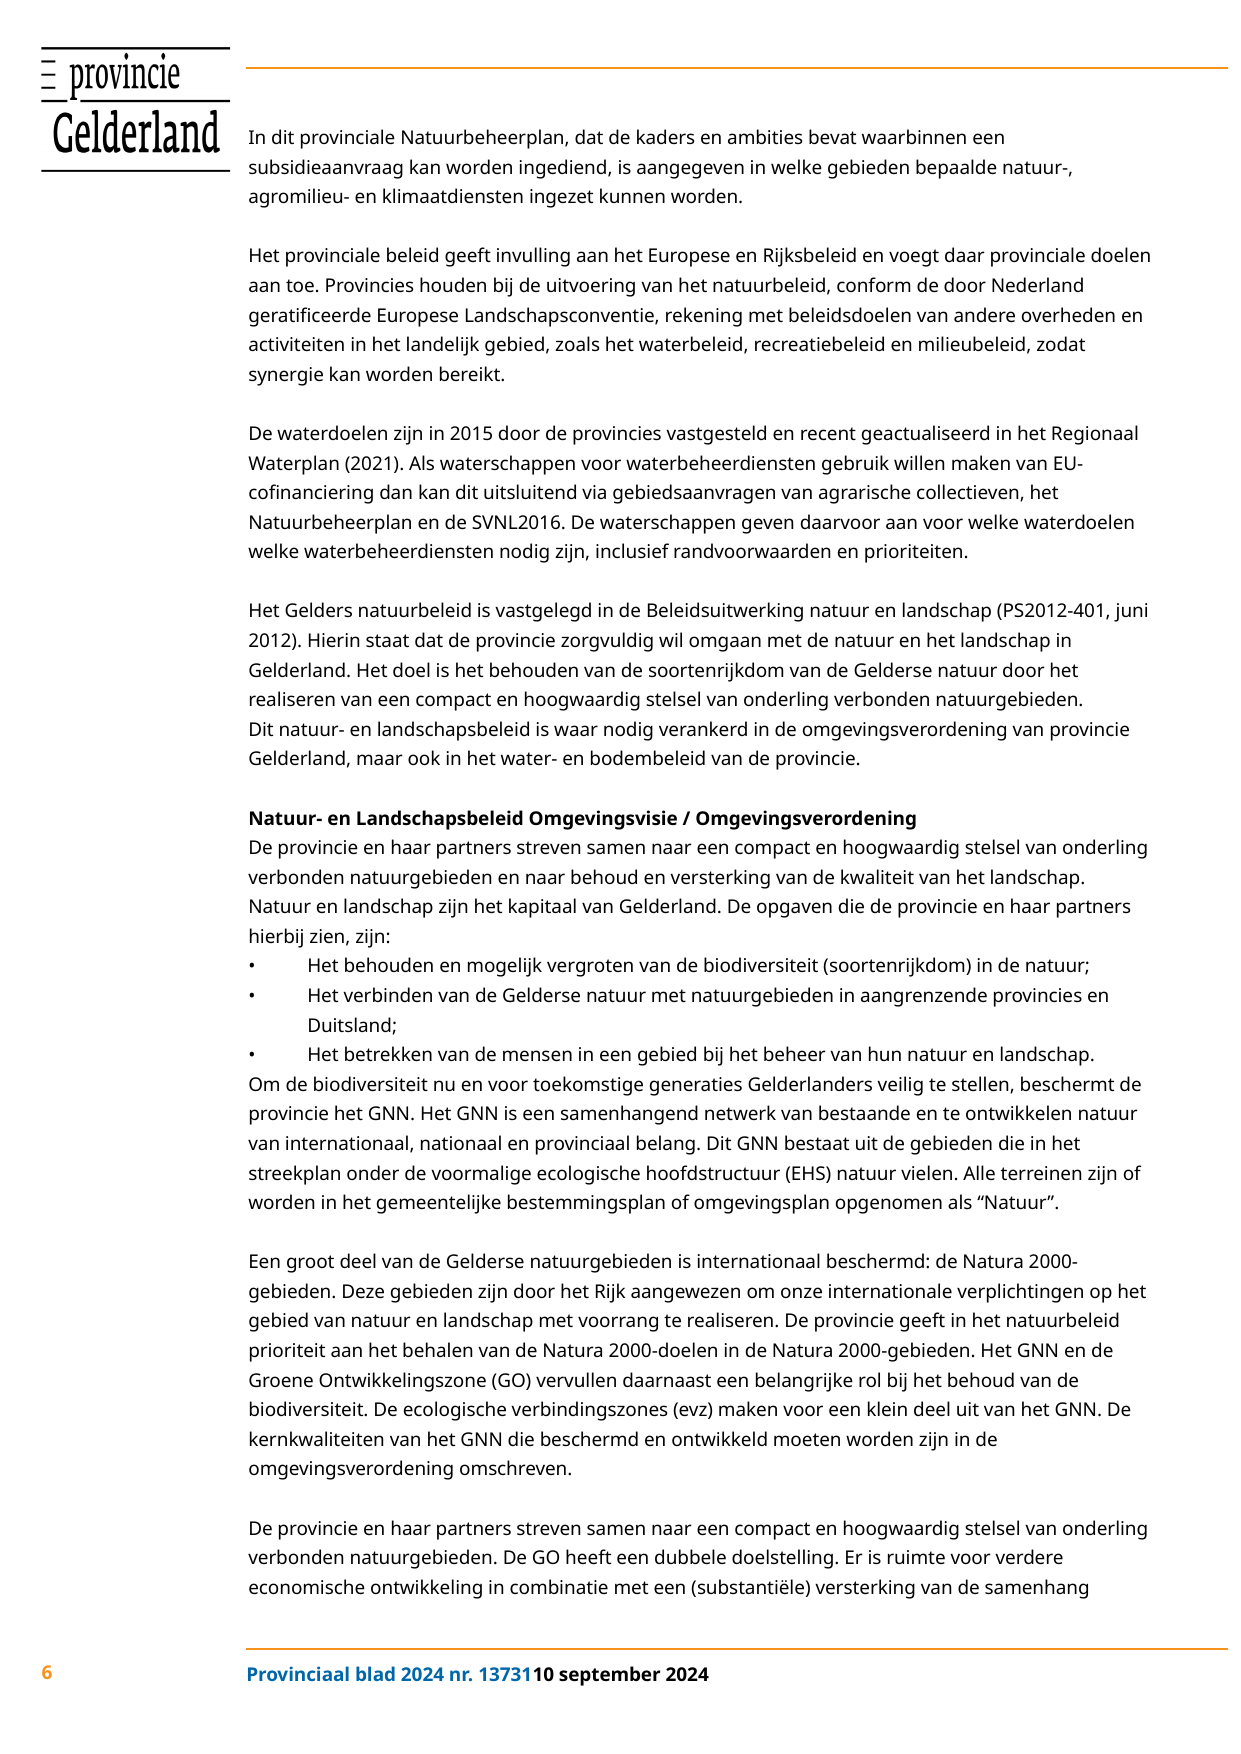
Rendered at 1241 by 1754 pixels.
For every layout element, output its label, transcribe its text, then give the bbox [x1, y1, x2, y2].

text De provincie en haar partners streven samen naar een compact en hoogwaardig stelsel van onderling verbonden natuurgebieden. De GO heeft een dubbele doelstelling. Er is ruimte voor verdere economische ontwikkeling in combinatie met een (substantiële) versterking van de samenhang [248, 1515, 1152, 1600]
text In dit provinciale Natuurbeheerplan, dat de kaders en ambities bevat waarbinnen een subsidieaanvraag kan worden ingediend, is aangegeven in welke gebieden bepaalde natuur-, agromilieu- en klimaatdiensten ingezet kunnen worden. [248, 124, 1152, 209]
text De waterdoelen zijn in 2015 door de provincies vastgesteld en recent geactualiseerd in het Regionaal Waterplan (2021). Als waterschappen voor waterbeheerdiensten gebruik willen maken van EU-cofinanciering dan kan dit uitsluitend via gebiedsaanvragen van agrarische collectieven, het Natuurbeheerplan en de SVNL2016. De waterschappen geven daarvoor aan voor welke waterdoelen welke waterbeheerdiensten nodig zijn, inclusief randvoorwaarden en prioriteiten. [248, 420, 1152, 564]
text Het Gelders natuurbeleid is vastgelegd in de Beleidsuitwerking natuur en landschap (PS2012-401, juni 2012). Hierin staat dat de provincie zorgvuldig wil omgaan met de natuur en het landschap in Gelderland. Het doel is het behouden van de soortenrijkdom van de Gelderse natuur door het realiseren van een compact en hoogwaardig stelsel van onderling verbonden natuurgebieden. [248, 598, 1152, 712]
text Natuur- en Landschapsbeleid Omgevingsvisie / Omgevingsverordening [248, 805, 1152, 831]
picture [41, 47, 231, 172]
list Het behouden en mogelijk vergroten van de biodiversiteit (soortenrijkdom) in de natuur; [248, 953, 1152, 978]
text Het provinciale beleid geeft invulling aan het Europese en Rijksbeleid en voegt daar provinciale doelen aan toe. Provincies houden bij de uitvoering van het natuurbeleid, conform de door Nederland geratificeerde Europese Landschapsconventie, rekening met beleidsdoelen van andere overheden en activiteiten in het landelijk gebied, zoals het waterbeleid, recreatiebeleid en milieubeleid, zodat synergie kan worden bereikt. [248, 243, 1152, 387]
list Het verbinden van de Gelderse natuur met natuurgebieden in aangrenzende provincies en Duitsland; [248, 982, 1152, 1038]
list Het betrekken van de mensen in een gebied bij het beheer van hun natuur en landschap. [248, 1041, 1152, 1067]
text Een groot deel van de Gelderse natuurgebieden is internationaal beschermd: de Natura 2000-gebieden. Deze gebieden zijn door het Rijk aangewezen om onze internationale verplichtingen op het gebied van natuur en landschap met voorrang te realiseren. De provincie geeft in het natuurbeleid prioriteit aan het behalen van de Natura 2000-doelen in de Natura 2000-gebieden. Het GNN en de Groene Ontwikkelingszone (GO) vervullen daarnaast een belangrijke rol bij het behoud van de biodiversiteit. De ecologische verbindingszones (evz) maken voor een klein deel uit van het GNN. De kernkwaliteiten van het GNN die beschermd en ontwikkeld moeten worden zijn in de omgevingsverordening omschreven. [248, 1248, 1152, 1481]
text De provincie en haar partners streven samen naar een compact en hoogwaardig stelsel van onderling verbonden natuurgebieden en naar behoud en versterking van de kwaliteit van het landschap. Natuur en landschap zijn het kapitaal van Gelderland. De opgaven die de provincie en haar partners hierbij zien, zijn: [248, 834, 1152, 949]
text Om de biodiversiteit nu en voor toekomstige generaties Gelderlanders veilig te stellen, beschermt de provincie het GNN. Het GNN is een samenhangend netwerk van bestaande en te ontwikkelen natuur van internationaal, nationaal en provinciaal belang. Dit GNN bestaat uit de gebieden die in het streekplan onder de voormalige ecologische hoofdstructuur (EHS) natuur vielen. Alle terreinen zijn of worden in het gemeentelijke bestemmingsplan of omgevingsplan opgenomen als “Natuur”. [248, 1071, 1152, 1215]
text Dit natuur- en landschapsbeleid is waar nodig verankerd in de omgevingsverordening van provincie Gelderland, maar ook in het water- en bodembeleid van de provincie. [248, 716, 1152, 771]
